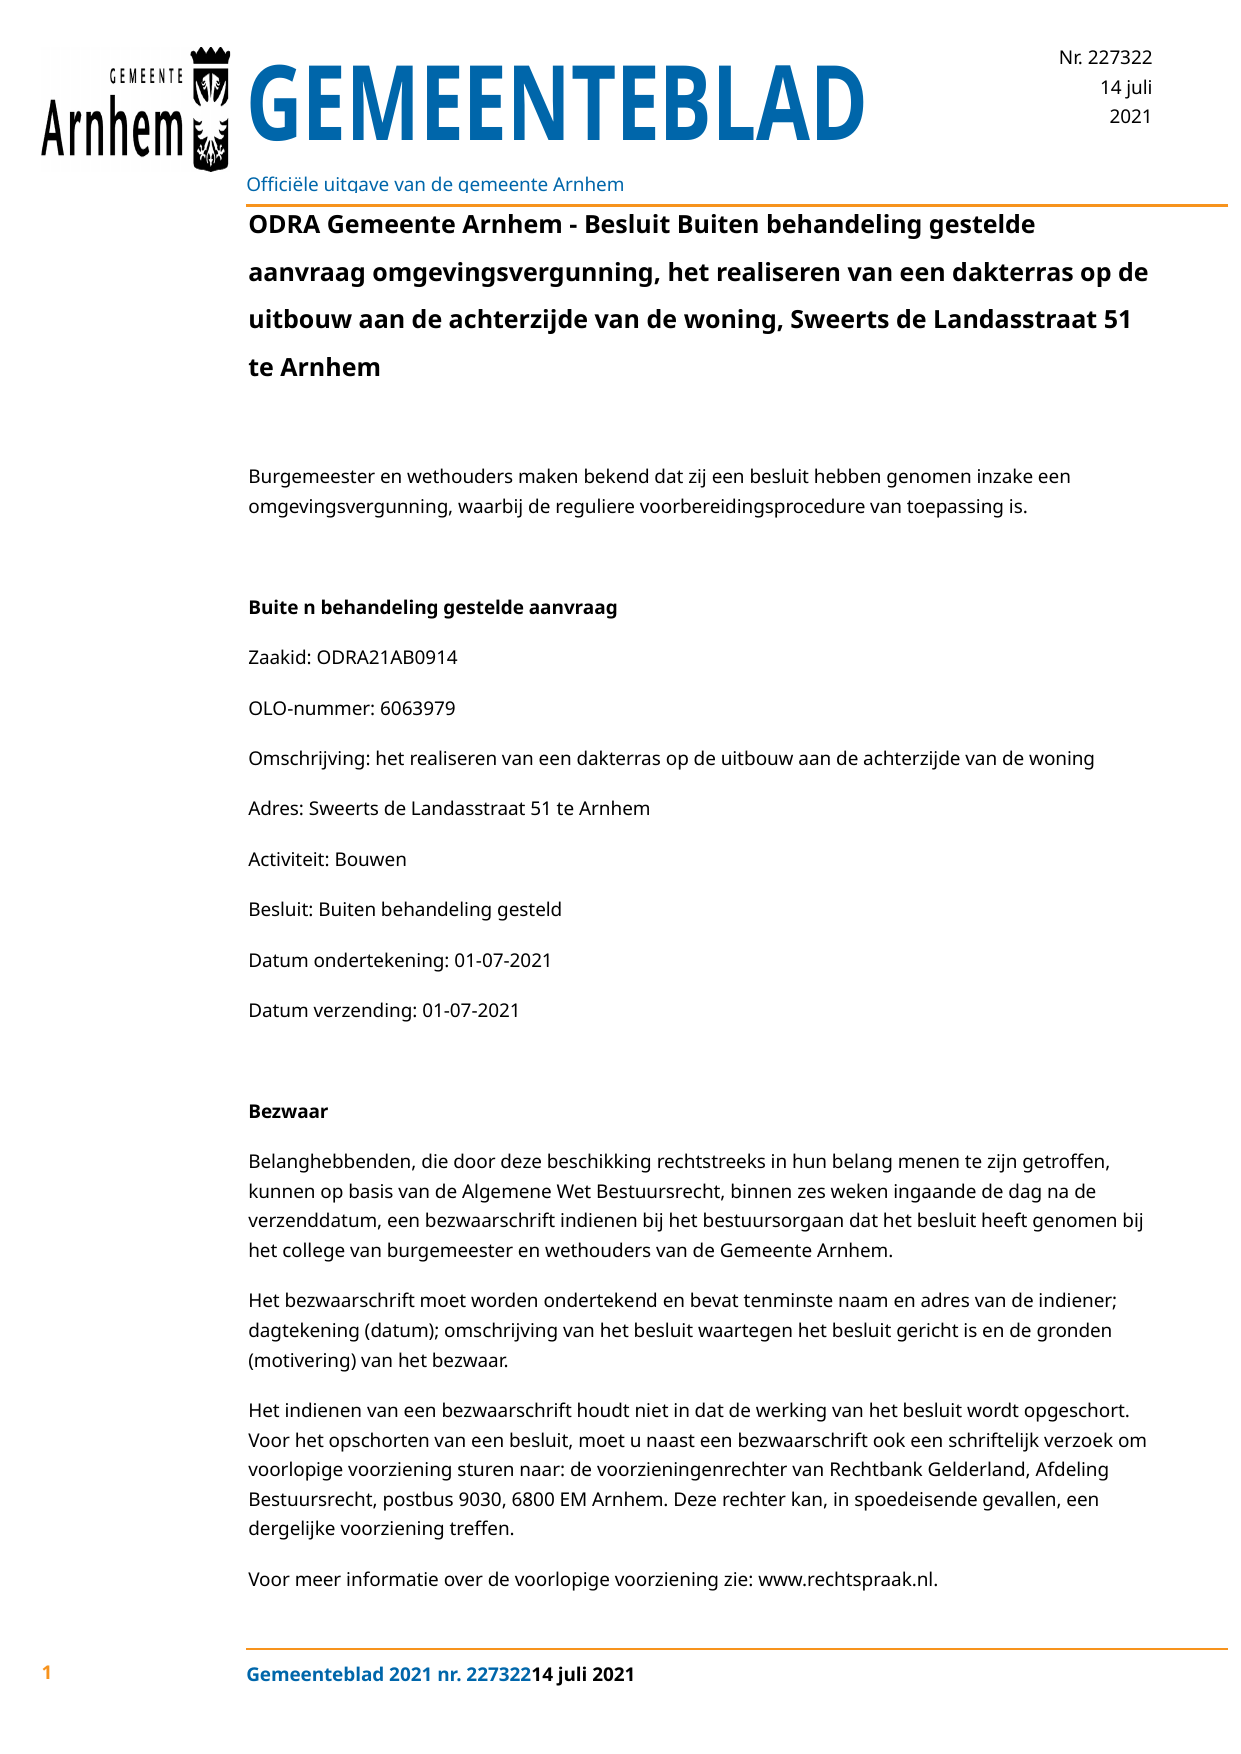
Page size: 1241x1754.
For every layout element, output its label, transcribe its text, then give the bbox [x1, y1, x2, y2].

text Datum verzending: 01-07-2021 [248, 997, 1152, 1023]
text Zaakid: ODRA21AB0914 [248, 644, 1152, 670]
text Burgemeester en wethouders maken bekend dat zij een besluit hebben genomen inzake een omgevingsvergunning, waarbij de reguliere voorbereidingsprocedure van toepassing is. [248, 463, 1152, 519]
text Voor meer informatie over de voorlopige voorziening zie: www.rechtspraak.nl. [248, 1566, 1152, 1592]
text Datum ondertekening: 01-07-2021 [248, 947, 1152, 973]
text Omschrijving: het realiseren van een dakterras op de uitbouw aan de achterzijde van de woning [248, 745, 1152, 771]
text Besluit: Buiten behandeling gesteld [248, 896, 1152, 922]
text Het indienen van een bezwaarschrift houdt niet in dat de werking van het besluit wordt opgeschort. Voor het opschorten van een besluit, moet u naast een bezwaarschrift ook een schriftelijk verzoek om voorlopige voorziening sturen naar: de voorzieningenrechter van Rechtbank Gelderland, Afdeling Bestuursrecht, postbus 9030, 6800 EM Arnhem. Deze rechter kan, in spoedeisende gevallen, een dergelijke voorziening treffen. [248, 1397, 1152, 1541]
text Bezwaar [248, 1098, 1152, 1124]
text Het bezwaarschrift moet worden ondertekend en bevat tenminste naam en adres van de indiener; dagtekening (datum); omschrijving van het besluit waartegen het besluit gericht is en de gronden (motivering) van het bezwaar. [248, 1288, 1152, 1373]
picture [41, 47, 231, 172]
text ODRA Gemeente Arnhem - Besluit Buiten behandeling gestelde aanvraag omgevingsvergunning, het realiseren van een dakterras op de uitbouw aan de achterzijde van de woning, Sweerts de Landasstraat 51 te Arnhem [248, 207, 1152, 384]
text Activiteit: Bouwen [248, 846, 1152, 872]
text Belanghebbenden, die door deze beschikking rechtstreeks in hun belang menen te zijn getroffen, kunnen op basis van de Algemene Wet Bestuursrecht, binnen zes weken ingaande de dag na de verzenddatum, een bezwaarschrift indienen bij het bestuursorgaan dat het besluit heeft genomen bij het college van burgemeester en wethouders van de Gemeente Arnhem. [248, 1148, 1152, 1263]
text Buite n behandeling gestelde aanvraag [248, 594, 1152, 620]
text OLO-nummer: 6063979 [248, 695, 1152, 721]
text Adres: Sweerts de Landasstraat 51 te Arnhem [248, 796, 1152, 821]
